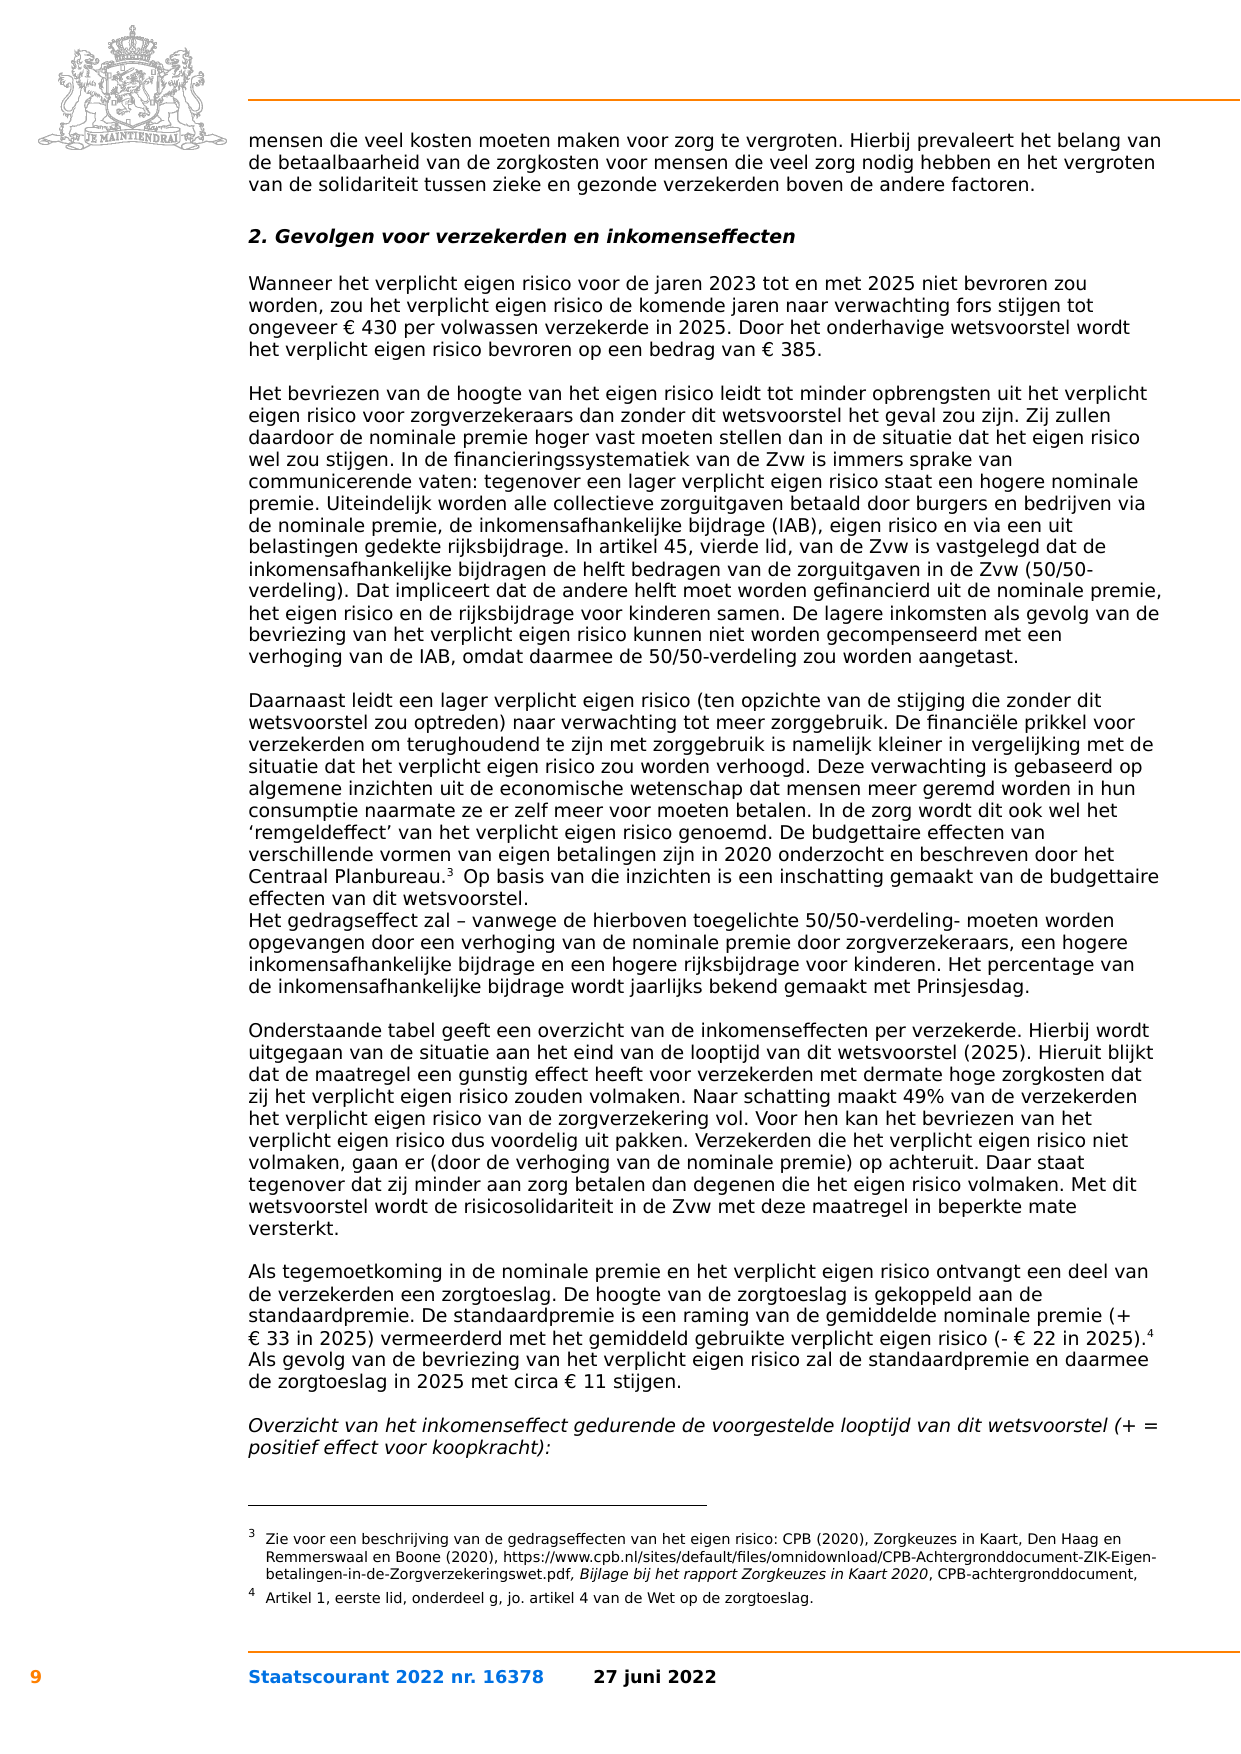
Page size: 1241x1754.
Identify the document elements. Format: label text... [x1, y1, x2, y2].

picture [38, 25, 227, 150]
text Overzicht van het inkomenseffect gedurende de voorgestelde looptijd van dit wetsvoorstel (+ = positief effect voor koopkracht): [248, 1415, 1163, 1459]
text Als tegemoetkoming in de nominale premie en het verplicht eigen risico ontvangt een deel van de verzekerden een zorgtoeslag. De hoogte van de zorgtoeslag is gekoppeld aan de standaardpremie. De standaardpremie is een raming van de gemiddelde nominale premie (+ € 33 in 2025) vermeerderd met het gemiddeld gebruikte verplicht eigen risico (- € 22 in 2025). Als gevolg van de bevriezing van het verplicht eigen risico zal de standaardpremie en daarmee de zorgtoeslag in 2025 met circa € 11 stijgen. [248, 1261, 1163, 1393]
text Het gedragseffect zal – vanwege de hierboven toegelichte 50/50-verdeling- moeten worden opgevangen door een verhoging van de nominale premie door zorgverzekeraars, een hogere inkomensafhankelijke bijdrage en een hogere rijksbijdrage voor kinderen. Het percentage van de inkomensafhankelijke bijdrage wordt jaarlijks bekend gemaakt met Prinsjesdag. [248, 910, 1163, 998]
text Het bevriezen van de hoogte van het eigen risico leidt tot minder opbrengsten uit het verplicht eigen risico voor zorgverzekeraars dan zonder dit wetsvoorstel het geval zou zijn. Zij zullen daardoor de nominale premie hoger vast moeten stellen dan in de situatie dat het eigen risico wel zou stijgen. In de financieringssystematiek van de Zvw is immers sprake van communicerende vaten: tegenover een lager verplicht eigen risico staat een hogere nominale premie. Uiteindelijk worden alle collectieve zorguitgaven betaald door burgers en bedrijven via de nominale premie, de inkomensafhankelijke bijdrage (IAB), eigen risico en via een uit belastingen gedekte rijksbijdrage. In artikel 45, vierde lid, van de Zvw is vastgelegd dat de inkomensafhankelijke bijdragen de helft bedragen van de zorguitgaven in de Zvw (50/50-verdeling). Dat impliceert dat de andere helft moet worden gefinancierd uit de nominale premie, het eigen risico en de rijksbijdrage voor kinderen samen. De lagere inkomsten als gevolg van de bevriezing van het verplicht eigen risico kunnen niet worden gecompenseerd met een verhoging van de IAB, omdat daarmee de 50/50-verdeling zou worden aangetast. [248, 383, 1163, 668]
subtitle 2. Gevolgen voor verzekerden en inkomenseffecten [248, 226, 1163, 248]
text Artikel 1, eerste lid, onderdeel g, jo. artikel 4 van de Wet op de zorgtoeslag. [248, 1586, 1163, 1608]
text Zie voor een beschrijving van de gedragseffecten van het eigen risico: CPB (2020), Zorgkeuzes in Kaart, Den Haag en Remmerswaal en Boone (2020), https://www.cpb.nl/sites/default/files/omnidownload/CPB-Achtergronddocument-ZIK-Eigen-betalingen-in-de-Zorgverzekeringswet.pdf, Bijlage bij het rapport Zorgkeuzes in Kaart 2020, CPB-achtergronddocument, [248, 1527, 1163, 1583]
text Daarnaast leidt een lager verplicht eigen risico (ten opzichte van de stijging die zonder dit wetsvoorstel zou optreden) naar verwachting tot meer zorggebruik. De financiële prikkel voor verzekerden om terughoudend te zijn met zorggebruik is namelijk kleiner in vergelijking met de situatie dat het verplicht eigen risico zou worden verhoogd. Deze verwachting is gebaseerd op algemene inzichten uit de economische wetenschap dat mensen meer geremd worden in hun consumptie naarmate ze er zelf meer voor moeten betalen. In de zorg wordt dit ook wel het ‘remgeldeffect’ van het verplicht eigen risico genoemd. De budgettaire effecten van verschillende vormen van eigen betalingen zijn in 2020 onderzocht en beschreven door het Centraal Planbureau. Op basis van die inzichten is een inschatting gemaakt van de budgettaire effecten van dit wetsvoorstel. [248, 690, 1163, 910]
text Onderstaande tabel geeft een overzicht van de inkomenseffecten per verzekerde. Hierbij wordt uitgegaan van de situatie aan het eind van de looptijd van dit wetsvoorstel (2025). Hieruit blijkt dat de maatregel een gunstig effect heeft voor verzekerden met dermate hoge zorgkosten dat zij het verplicht eigen risico zouden volmaken. Naar schatting maakt 49% van de verzekerden het verplicht eigen risico van de zorgverzekering vol. Voor hen kan het bevriezen van het verplicht eigen risico dus voordelig uit pakken. Verzekerden die het verplicht eigen risico niet volmaken, gaan er (door de verhoging van de nominale premie) op achteruit. Daar staat tegenover dat zij minder aan zorg betalen dan degenen die het eigen risico volmaken. Met dit wetsvoorstel wordt de risicosolidariteit in de Zvw met deze maatregel in beperkte mate versterkt. [248, 1020, 1163, 1239]
text Wanneer het verplicht eigen risico voor de jaren 2023 tot en met 2025 niet bevroren zou worden, zou het verplicht eigen risico de komende jaren naar verwachting fors stijgen tot ongeveer € 430 per volwassen verzekerde in 2025. Door het onderhavige wetsvoorstel wordt het verplicht eigen risico bevroren op een bedrag van € 385. [248, 273, 1163, 361]
text mensen die veel kosten moeten maken voor zorg te vergroten. Hierbij prevaleert het belang van de betaalbaarheid van de zorgkosten voor mensen die veel zorg nodig hebben en het vergroten van de solidariteit tussen zieke en gezonde verzekerden boven de andere factoren. [248, 130, 1163, 196]
